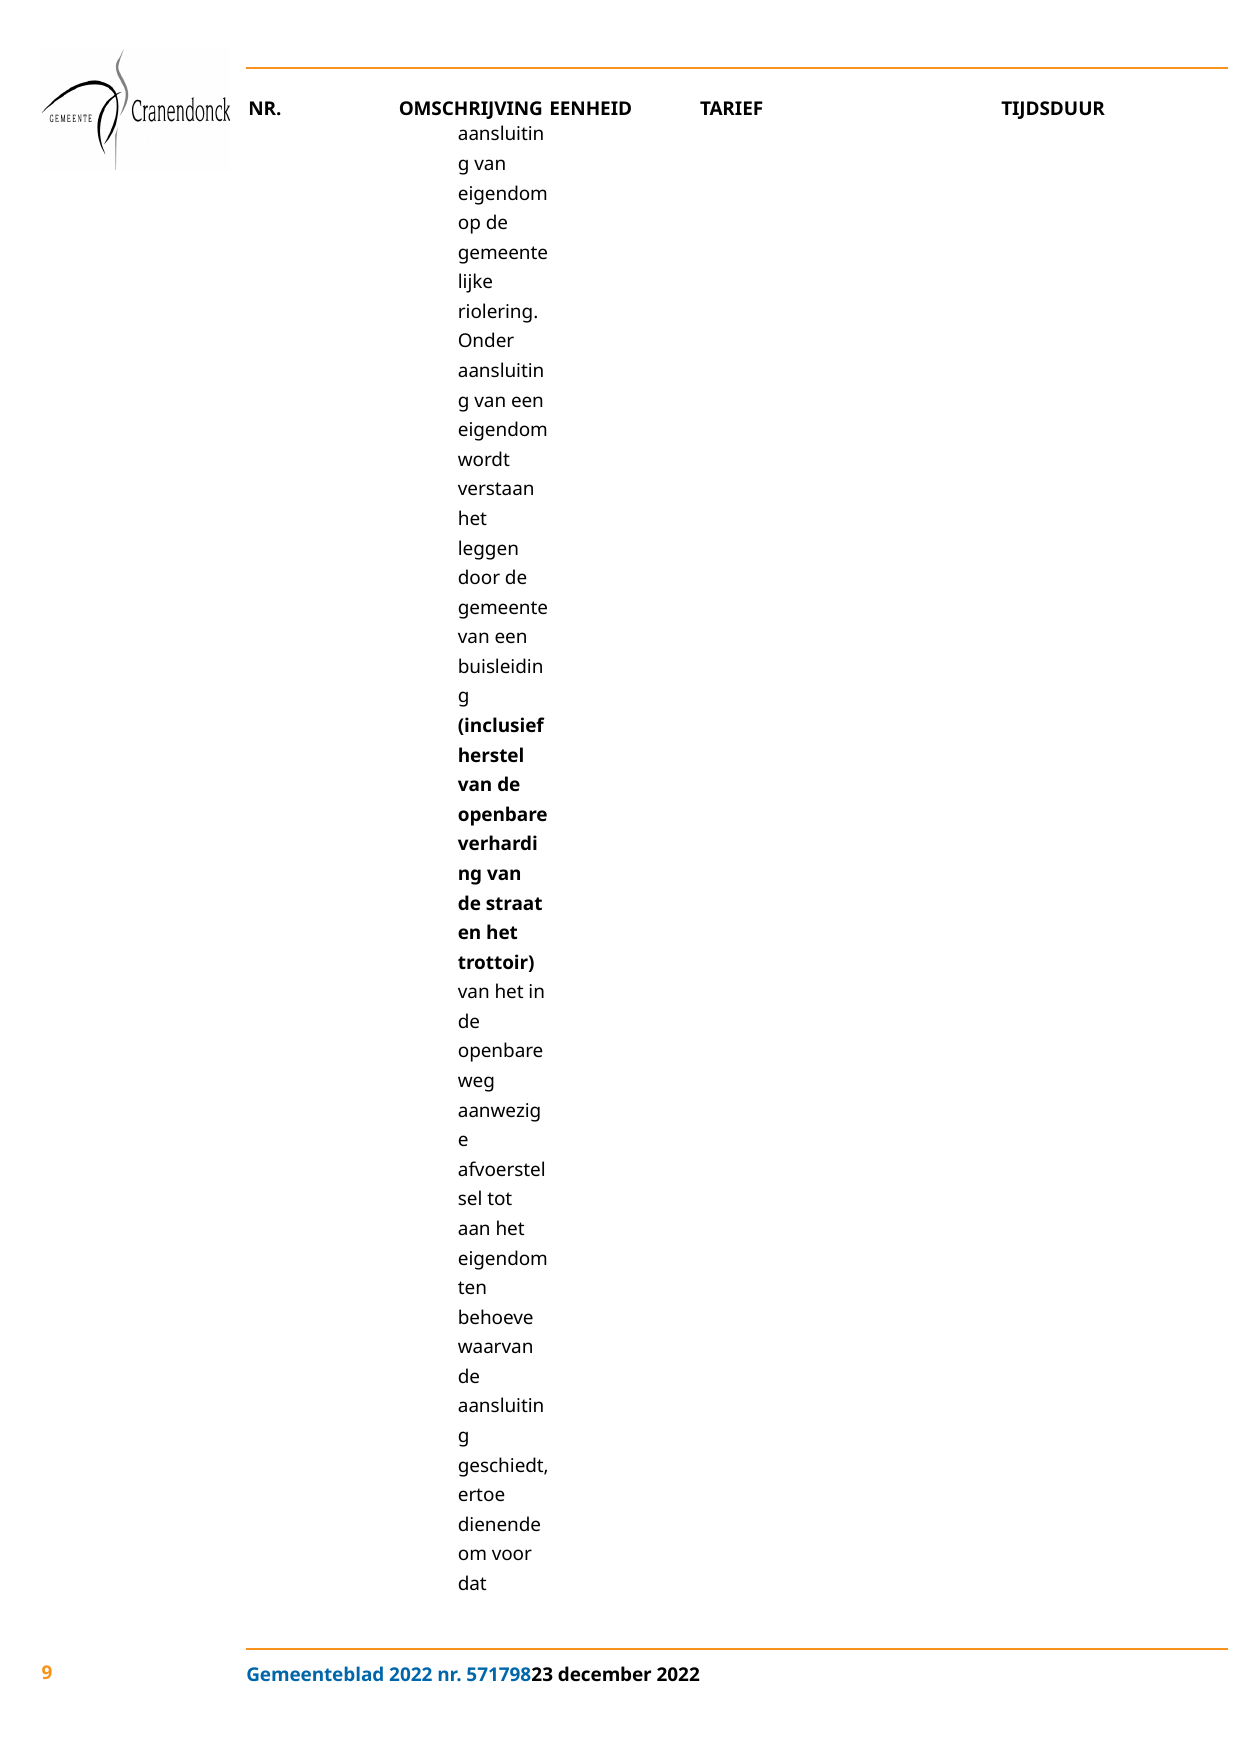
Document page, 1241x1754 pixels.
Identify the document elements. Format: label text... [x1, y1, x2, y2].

table_cell [700, 121, 1001, 1596]
table_header TIJDSDUUR [1001, 95, 1152, 121]
table_header NR. [248, 95, 398, 121]
picture [41, 47, 231, 172]
table_cell aansluiting van eigendom op de gemeentelijke riolering. Onder aansluiting van een eigendom wordt verstaan het leggen door de gemeente van een buisleiding (inclusief herstel van de openbare verharding van de straat en het trottoir) van het in de openbare weg aanwezige afvoerstelsel tot aan het eigendom ten behoeve waarvan de aansluiting geschiedt, ertoe dienende om voor dat [399, 121, 549, 1596]
table_header TARIEF [700, 95, 1001, 121]
table_cell [248, 121, 398, 1596]
table_cell [1001, 121, 1152, 1596]
table_header EENHEID [549, 95, 700, 121]
table_header OMSCHRIJVING [399, 95, 549, 121]
table_cell [549, 121, 700, 1596]
